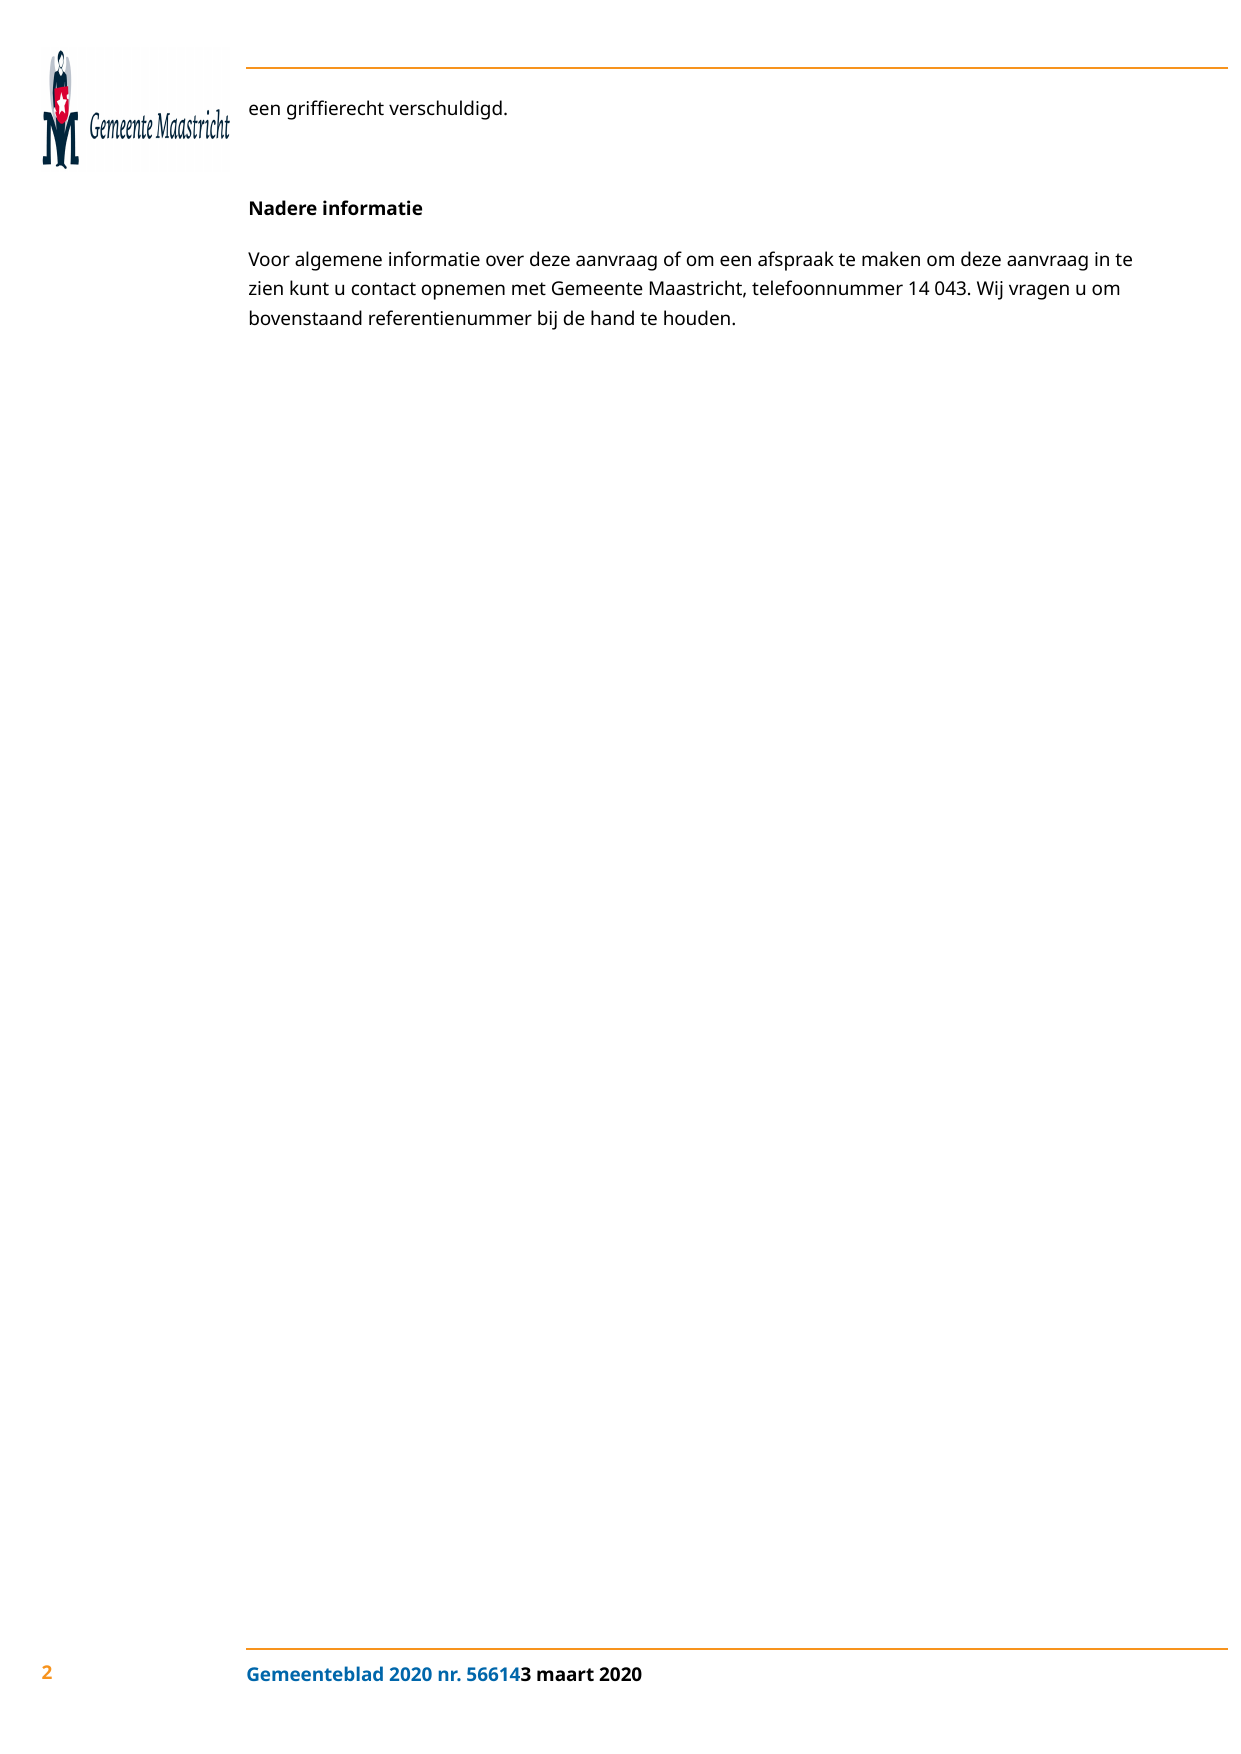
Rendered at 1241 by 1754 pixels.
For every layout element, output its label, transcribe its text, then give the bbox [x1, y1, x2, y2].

text Nadere informatie [248, 196, 1152, 221]
text Voor algemene informatie over deze aanvraag of om een afspraak te maken om deze aanvraag in te zien kunt u contact opnemen met Gemeente Maastricht, telefoonnummer 14 043. Wij vragen u om bovenstaand referentienummer bij de hand te houden. [248, 246, 1152, 331]
text een griffierecht verschuldigd. [248, 95, 1152, 121]
picture [41, 47, 231, 172]
